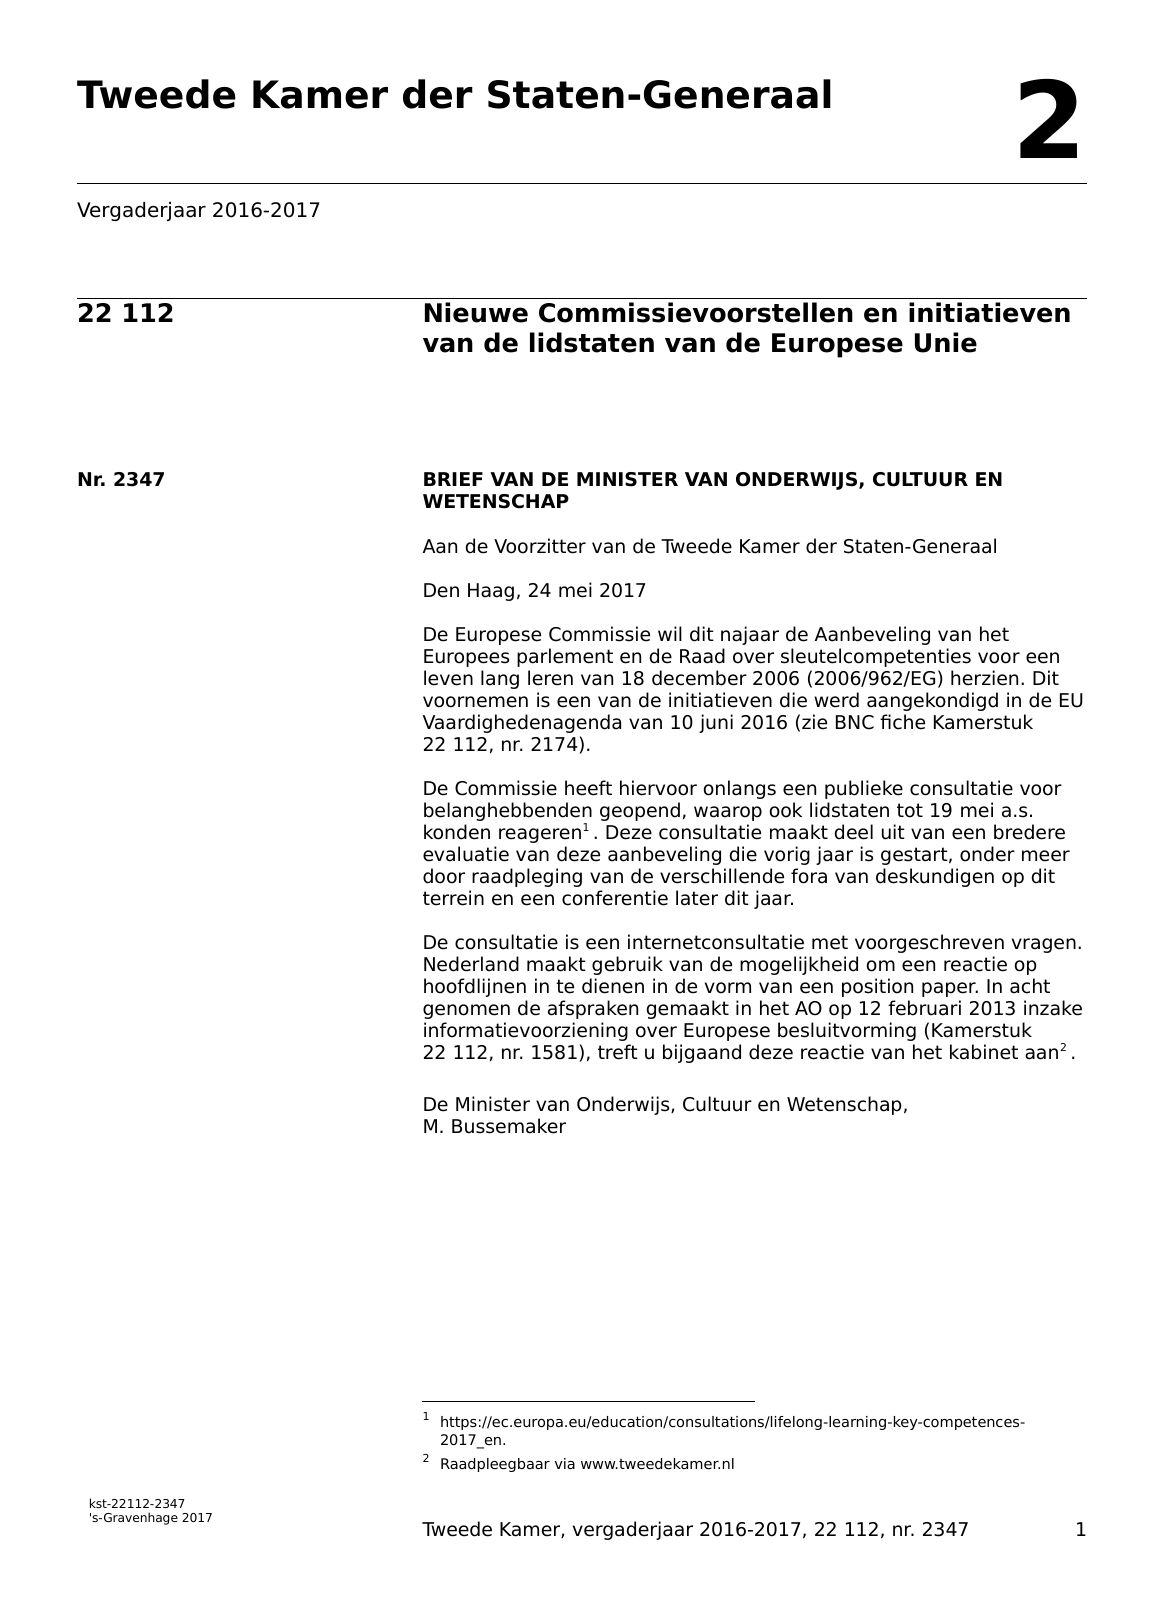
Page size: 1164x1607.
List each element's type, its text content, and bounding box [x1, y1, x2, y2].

table_header Tweede Kamer der Staten-Generaal [77, 59, 886, 183]
subtitle Nr. 2347 BRIEF VAN DE MINISTER VAN ONDERWIJS, CULTUUR EN WETENSCHAP [77, 469, 1087, 513]
text Raadpleegbaar via www.tweedekamer.nl [422, 1452, 1087, 1474]
text De Europese Commissie wil dit najaar de Aanbeveling van het Europees parlement en de Raad over sleutelcompetenties voor een leven lang leren van 18 december 2006 (2006/962/EG) herzien. Dit voornemen is een van de initiatieven die werd aangekondigd in de EU Vaardighedenagenda van 10 juni 2016 (zie BNC fiche Kamerstuk 22 112, nr. 2174). [422, 624, 1087, 756]
text https://ec.europa.eu/education/consultations/lifelong-learning-key-competences-2017_en. [422, 1410, 1087, 1449]
text Den Haag, 24 mei 2017 [422, 580, 1087, 602]
text De Commissie heeft hiervoor onlangs een publieke consultatie voor belanghebbenden geopend, waarop ook lidstaten tot 19 mei a.s. konden reageren. Deze consultatie maakt deel uit van een bredere evaluatie van deze aanbeveling die vorig jaar is gestart, onder meer door raadpleging van de verschillende fora van deskundigen op dit terrein en een conferentie later dit jaar. [422, 778, 1087, 910]
table_header 2 [886, 59, 1087, 183]
text Aan de Voorzitter van de Tweede Kamer der Staten-Generaal [422, 536, 1087, 557]
table_cell Vergaderjaar 2016-2017 [77, 184, 1087, 298]
text De consultatie is een internetconsultatie met voorgeschreven vragen. Nederland maakt gebruik van de mogelijkheid om een reactie op hoofdlijnen in te dienen in de vorm van een position paper. In acht genomen de afspraken gemaakt in het AO op 12 februari 2013 inzake informatievoorziening over Europese besluitvorming (Kamerstuk 22 112, nr. 1581), treft u bijgaand deze reactie van het kabinet aan. [422, 932, 1087, 1064]
text kst-22112-2347 [88, 1497, 323, 1511]
subtitle 22 112 Nieuwe Commissievoorstellen en initiatieven van de lidstaten van de Europese Unie [77, 299, 1087, 358]
text 's-Gravenhage 2017 [88, 1511, 323, 1525]
text De Minister van Onderwijs, Cultuur en Wetenschap, M. Bussemaker [422, 1094, 1087, 1138]
